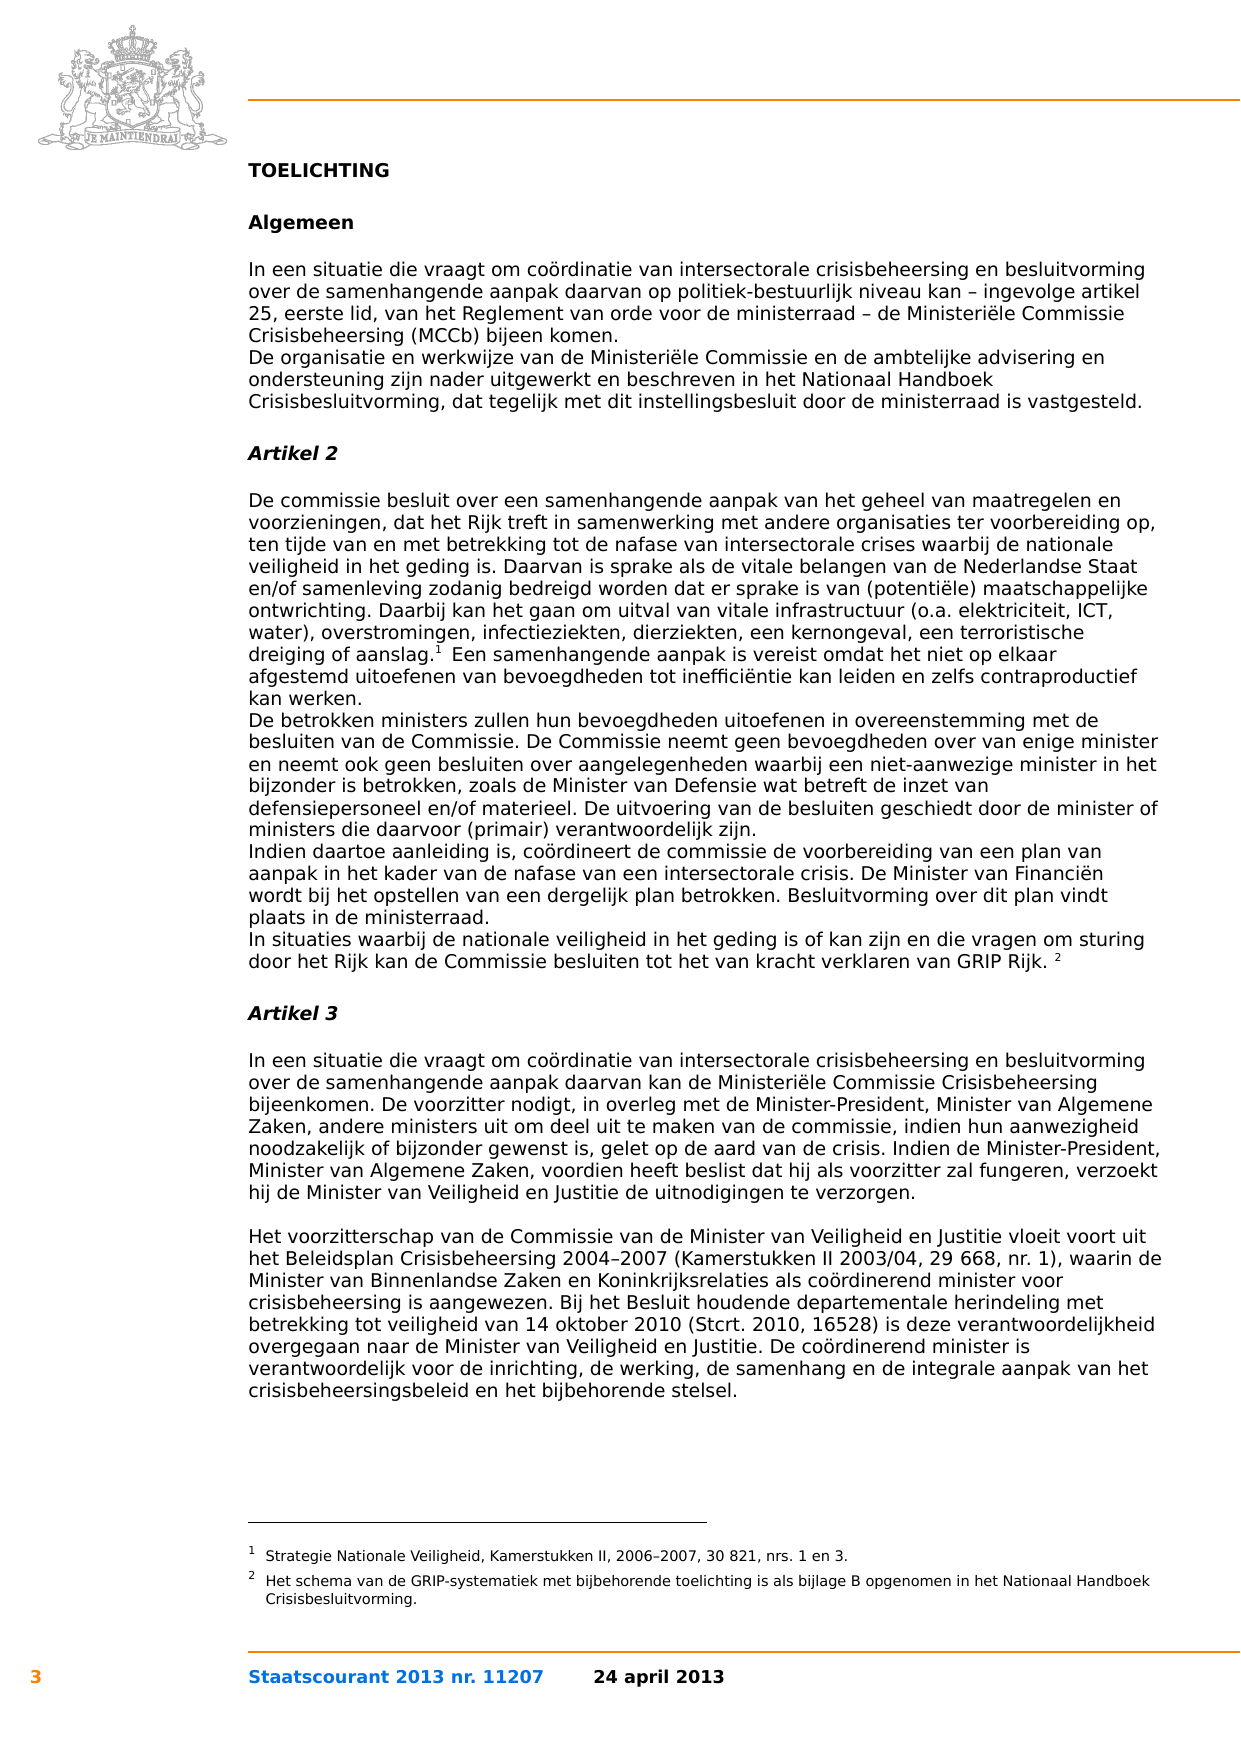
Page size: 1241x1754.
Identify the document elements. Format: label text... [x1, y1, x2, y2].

text In een situatie die vraagt om coördinatie van intersectorale crisisbeheersing en besluitvorming over de samenhangende aanpak daarvan kan de Ministeriële Commissie Crisisbeheersing bijeenkomen. De voorzitter nodigt, in overleg met de Minister-President, Minister van Algemene Zaken, andere ministers uit om deel uit te maken van de commissie, indien hun aanwezigheid noodzakelijk of bijzonder gewenst is, gelet op de aard van de crisis. Indien de Minister-President, Minister van Algemene Zaken, voordien heeft beslist dat hij als voorzitter zal fungeren, verzoekt hij de Minister van Veiligheid en Justitie de uitnodigingen te verzorgen. [248, 1050, 1163, 1204]
text Strategie Nationale Veiligheid, Kamerstukken II, 2006–2007, 30 821, nrs. 1 en 3. [248, 1544, 1163, 1566]
text De betrokken ministers zullen hun bevoegdheden uitoefenen in overeenstemming met de besluiten van de Commissie. De Commissie neemt geen bevoegdheden over van enige minister en neemt ook geen besluiten over aangelegenheden waarbij een niet-aanwezige minister in het bijzonder is betrokken, zoals de Minister van Defensie wat betreft de inzet van defensiepersoneel en/of materieel. De uitvoering van de besluiten geschiedt door de minister of ministers die daarvoor (primair) verantwoordelijk zijn. [248, 709, 1163, 841]
text In een situatie die vraagt om coördinatie van intersectorale crisisbeheersing en besluitvorming over de samenhangende aanpak daarvan op politiek-bestuurlijk niveau kan – ingevolge artikel 25, eerste lid, van het Reglement van orde voor de ministerraad – de Ministeriële Commissie Crisisbeheersing (MCCb) bijeen komen. [248, 259, 1163, 347]
text De commissie besluit over een samenhangende aanpak van het geheel van maatregelen en voorzieningen, dat het Rijk treft in samenwerking met andere organisaties ter voorbereiding op, ten tijde van en met betrekking tot de nafase van intersectorale crises waarbij de nationale veiligheid in het geding is. Daarvan is sprake als de vitale belangen van de Nederlandse Staat en/of samenleving zodanig bedreigd worden dat er sprake is van (potentiële) maatschappelijke ontwrichting. Daarbij kan het gaan om uitval van vitale infrastructuur (o.a. elektriciteit, ICT, water), overstromingen, infectieziekten, dierziekten, een kernongeval, een terroristische dreiging of aanslag. Een samenhangende aanpak is vereist omdat het niet op elkaar afgestemd uitoefenen van bevoegdheden tot inefficiëntie kan leiden en zelfs contraproductief kan werken. [248, 490, 1163, 709]
text In situaties waarbij de nationale veiligheid in het geding is of kan zijn en die vragen om sturing door het Rijk kan de Commissie besluiten tot het van kracht verklaren van GRIP Rijk. [248, 929, 1163, 973]
subtitle Artikel 2 [248, 443, 1163, 465]
picture [38, 25, 227, 150]
text Indien daartoe aanleiding is, coördineert de commissie de voorbereiding van een plan van aanpak in het kader van de nafase van een intersectorale crisis. De Minister van Financiën wordt bij het opstellen van een dergelijk plan betrokken. Besluitvorming over dit plan vindt plaats in de ministerraad. [248, 841, 1163, 929]
text De organisatie en werkwijze van de Ministeriële Commissie en de ambtelijke advisering en ondersteuning zijn nader uitgewerkt en beschreven in het Nationaal Handboek Crisisbesluitvorming, dat tegelijk met dit instellingsbesluit door de ministerraad is vastgesteld. [248, 347, 1163, 413]
subtitle Artikel 3 [248, 1003, 1163, 1025]
subtitle Algemeen [248, 212, 1163, 234]
text Het voorzitterschap van de Commissie van de Minister van Veiligheid en Justitie vloeit voort uit het Beleidsplan Crisisbeheersing 2004–2007 (Kamerstukken II 2003/04, 29 668, nr. 1), waarin de Minister van Binnenlandse Zaken en Koninkrijksrelaties als coördinerend minister voor crisisbeheersing is aangewezen. Bij het Besluit houdende departementale herindeling met betrekking tot veiligheid van 14 oktober 2010 (Stcrt. 2010, 16528) is deze verantwoordelijkheid overgegaan naar de Minister van Veiligheid en Justitie. De coördinerend minister is verantwoordelijk voor de inrichting, de werking, de samenhang en de integrale aanpak van het crisisbeheersingsbeleid en het bijbehorende stelsel. [248, 1226, 1163, 1402]
subtitle TOELICHTING [248, 160, 1163, 182]
text Het schema van de GRIP-systematiek met bijbehorende toelichting is als bijlage B opgenomen in het Nationaal Handboek Crisisbesluitvorming. [248, 1569, 1163, 1608]
